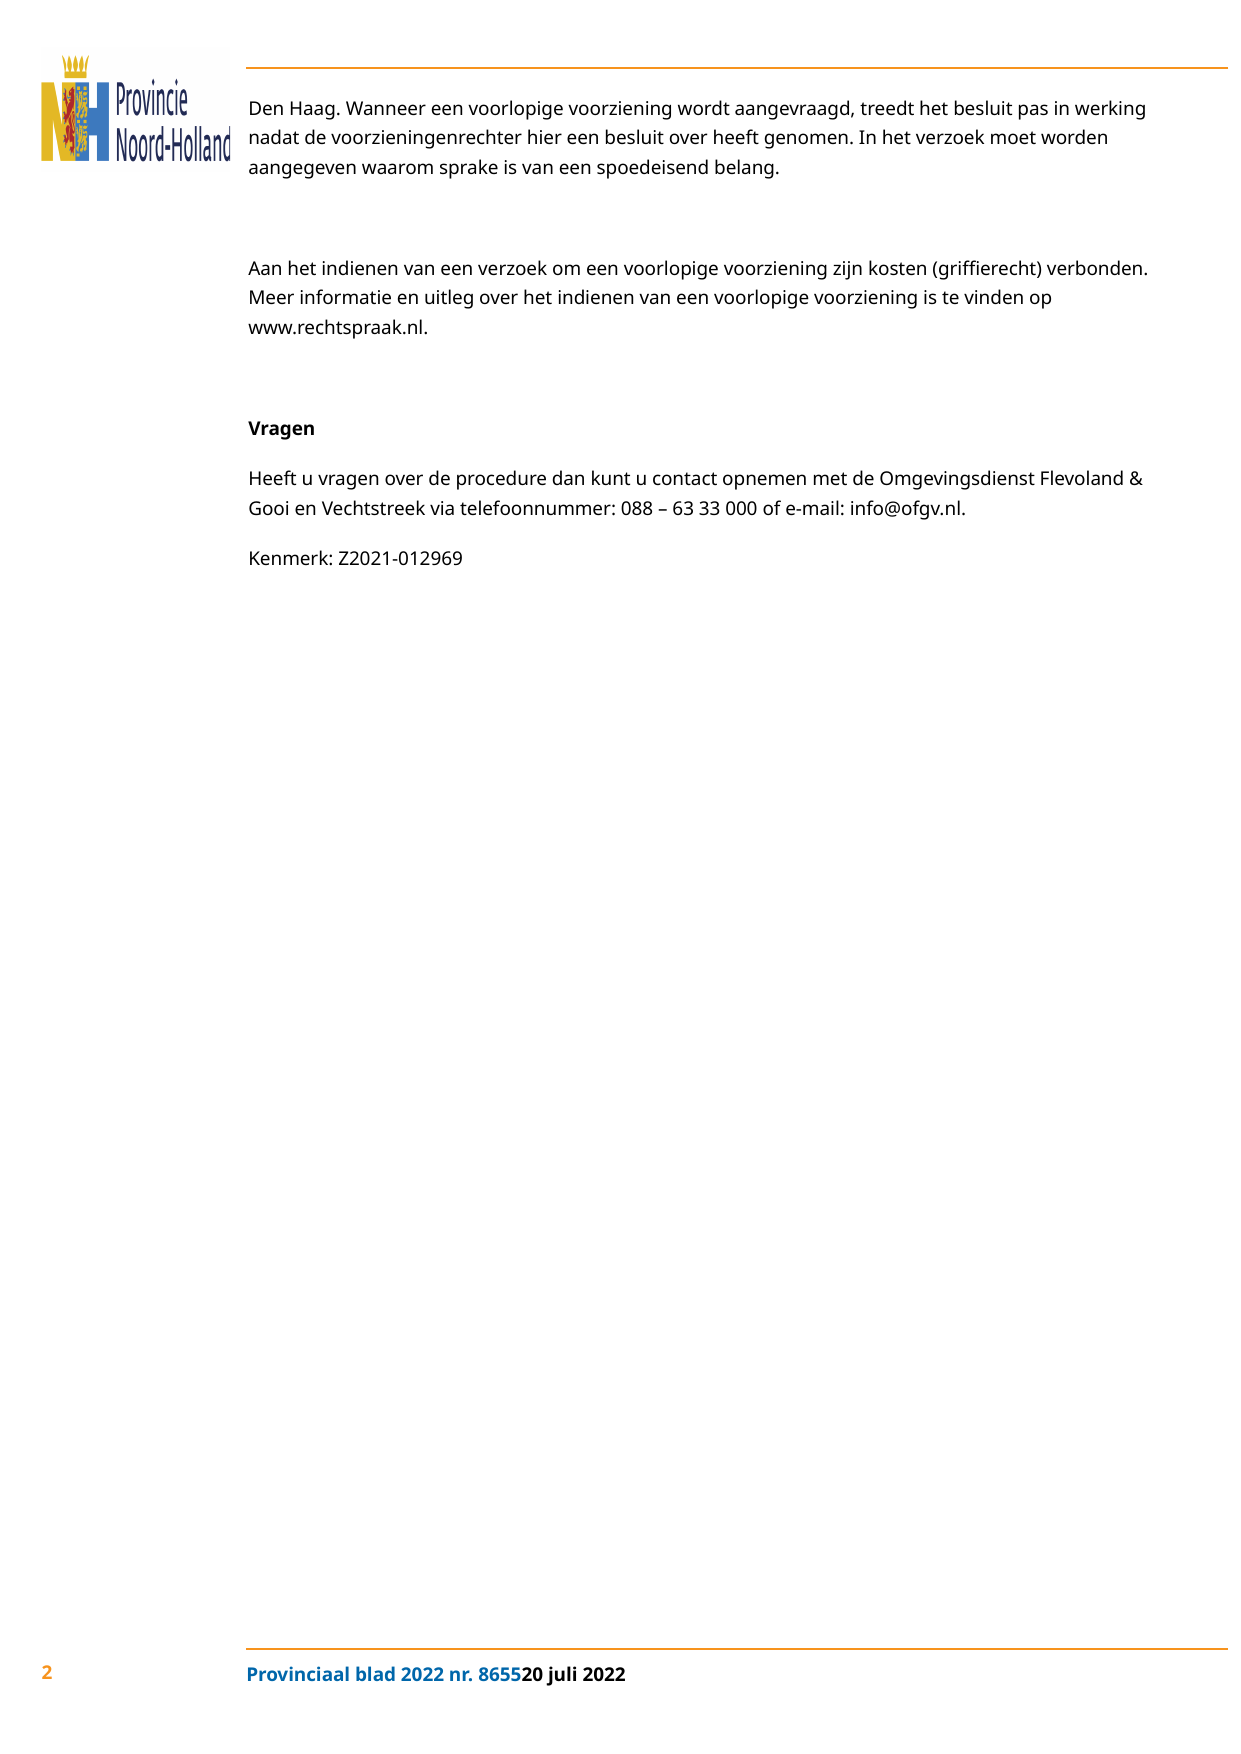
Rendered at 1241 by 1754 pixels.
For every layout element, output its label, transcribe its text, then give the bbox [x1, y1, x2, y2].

text Aan het indienen van een verzoek om een voorlopige voorziening zijn kosten (griffierecht) verbonden. Meer informatie en uitleg over het indienen van een voorlopige voorziening is te vinden op www.rechtspraak.nl. [248, 255, 1152, 340]
text Heeft u vragen over de procedure dan kunt u contact opnemen met de Omgevingsdienst Flevoland & Gooi en Vechtstreek via telefoonnummer: 088 – 63 33 000 of e-mail: info@ofgv.nl. [248, 465, 1152, 521]
text Kenmerk: Z2021-012969 [248, 545, 1152, 571]
text Vragen [248, 415, 1152, 441]
text Den Haag. Wanneer een voorlopige voorziening wordt aangevraagd, treedt het besluit pas in werking nadat de voorzieningenrechter hier een besluit over heeft genomen. In het verzoek moet worden aangegeven waarom sprake is van een spoedeisend belang. [248, 95, 1152, 180]
picture [41, 47, 231, 172]
